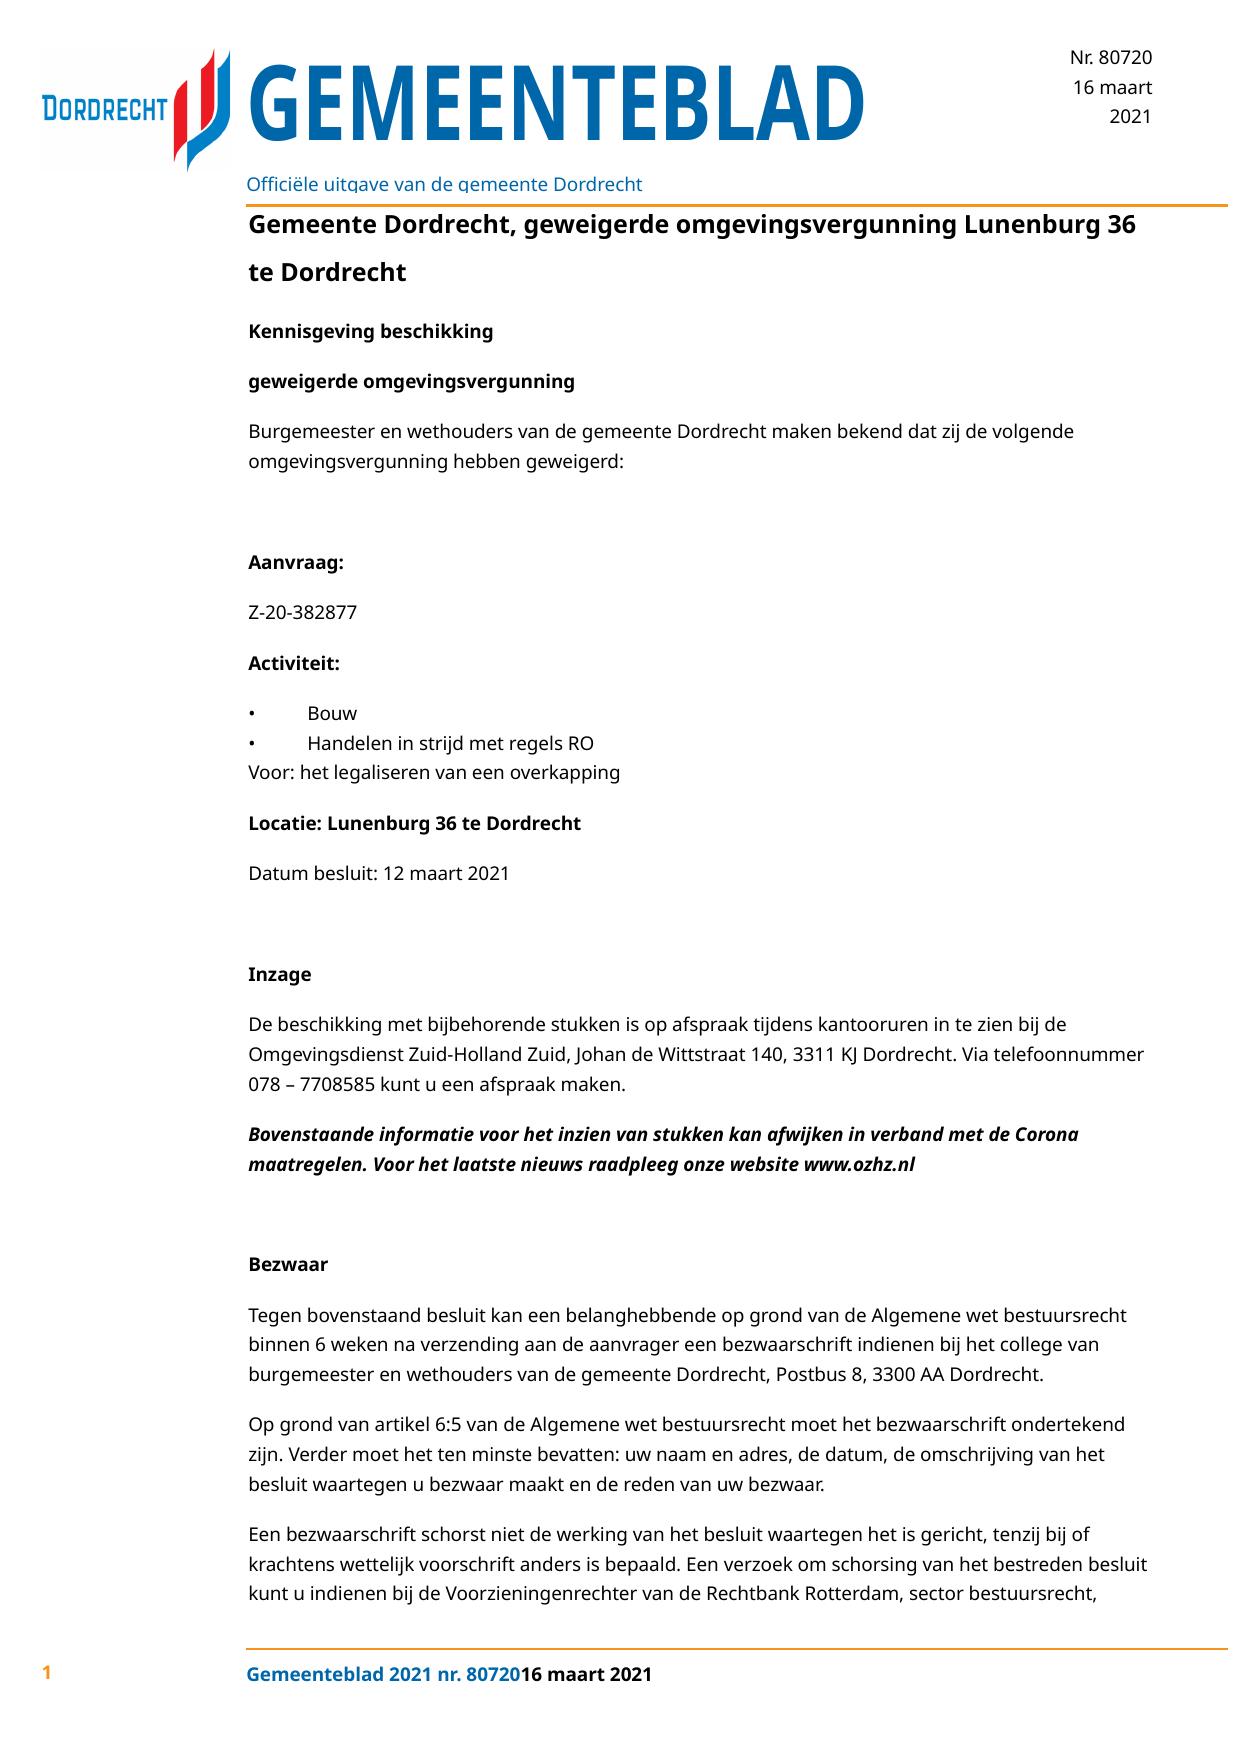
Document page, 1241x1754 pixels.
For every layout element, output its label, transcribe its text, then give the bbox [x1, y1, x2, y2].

text Bovenstaande informatie voor het inzien van stukken kan afwijken in verband met de Corona maatregelen. Voor het laatste nieuws raadpleeg onze website www.ozhz.nl [248, 1121, 1152, 1177]
text Locatie: Lunenburg 36 te Dordrecht [248, 810, 1152, 836]
text De beschikking met bijbehorende stukken is op afspraak tijdens kantooruren in te zien bij de Omgevingsdienst Zuid-Holland Zuid, Johan de Wittstraat 140, 3311 KJ Dordrecht. Via telefoonnummer 078 – 7708585 kunt u een afspraak maken. [248, 1012, 1152, 1097]
text Op grond van artikel 6:5 van de Algemene wet bestuursrecht moet het bezwaarschrift ondertekend zijn. Verder moet het ten minste bevatten: uw naam en adres, de datum, de omschrijving van het besluit waartegen u bezwaar maakt en de reden van uw bezwaar. [248, 1412, 1152, 1497]
text Voor: het legaliseren van een overkapping [248, 759, 1152, 785]
text Inzage [248, 961, 1152, 987]
text Bezwaar [248, 1252, 1152, 1277]
text Aanvraag: [248, 549, 1152, 575]
text Tegen bovenstaand besluit kan een belanghebbende op grond van de Algemene wet bestuursrecht binnen 6 weken na verzending aan de aanvrager een bezwaarschrift indienen bij het college van burgemeester en wethouders van de gemeente Dordrecht, Postbus 8, 3300 AA Dordrecht. [248, 1302, 1152, 1387]
text Z-20-382877 [248, 599, 1152, 625]
list Bouw [248, 700, 1152, 726]
list Handelen in strijd met regels RO [248, 730, 1152, 756]
text Kennisgeving beschikking [248, 318, 1152, 344]
text Een bezwaarschrift schorst niet de werking van het besluit waartegen het is gericht, tenzij bij of krachtens wettelijk voorschrift anders is bepaald. Een verzoek om schorsing van het bestreden besluit kunt u indienen bij de Voorzieningenrechter van de Rechtbank Rotterdam, sector bestuursrecht, [248, 1521, 1152, 1606]
picture [41, 47, 231, 172]
text Burgemeester en wethouders van de gemeente Dordrecht maken bekend dat zij de volgende omgevingsvergunning hebben geweigerd: [248, 419, 1152, 474]
text Gemeente Dordrecht, geweigerde omgevingsvergunning Lunenburg 36 te Dordrecht [248, 207, 1152, 288]
text geweigerde omgevingsvergunning [248, 368, 1152, 394]
text Datum besluit: 12 maart 2021 [248, 860, 1152, 886]
text Activiteit: [248, 650, 1152, 676]
